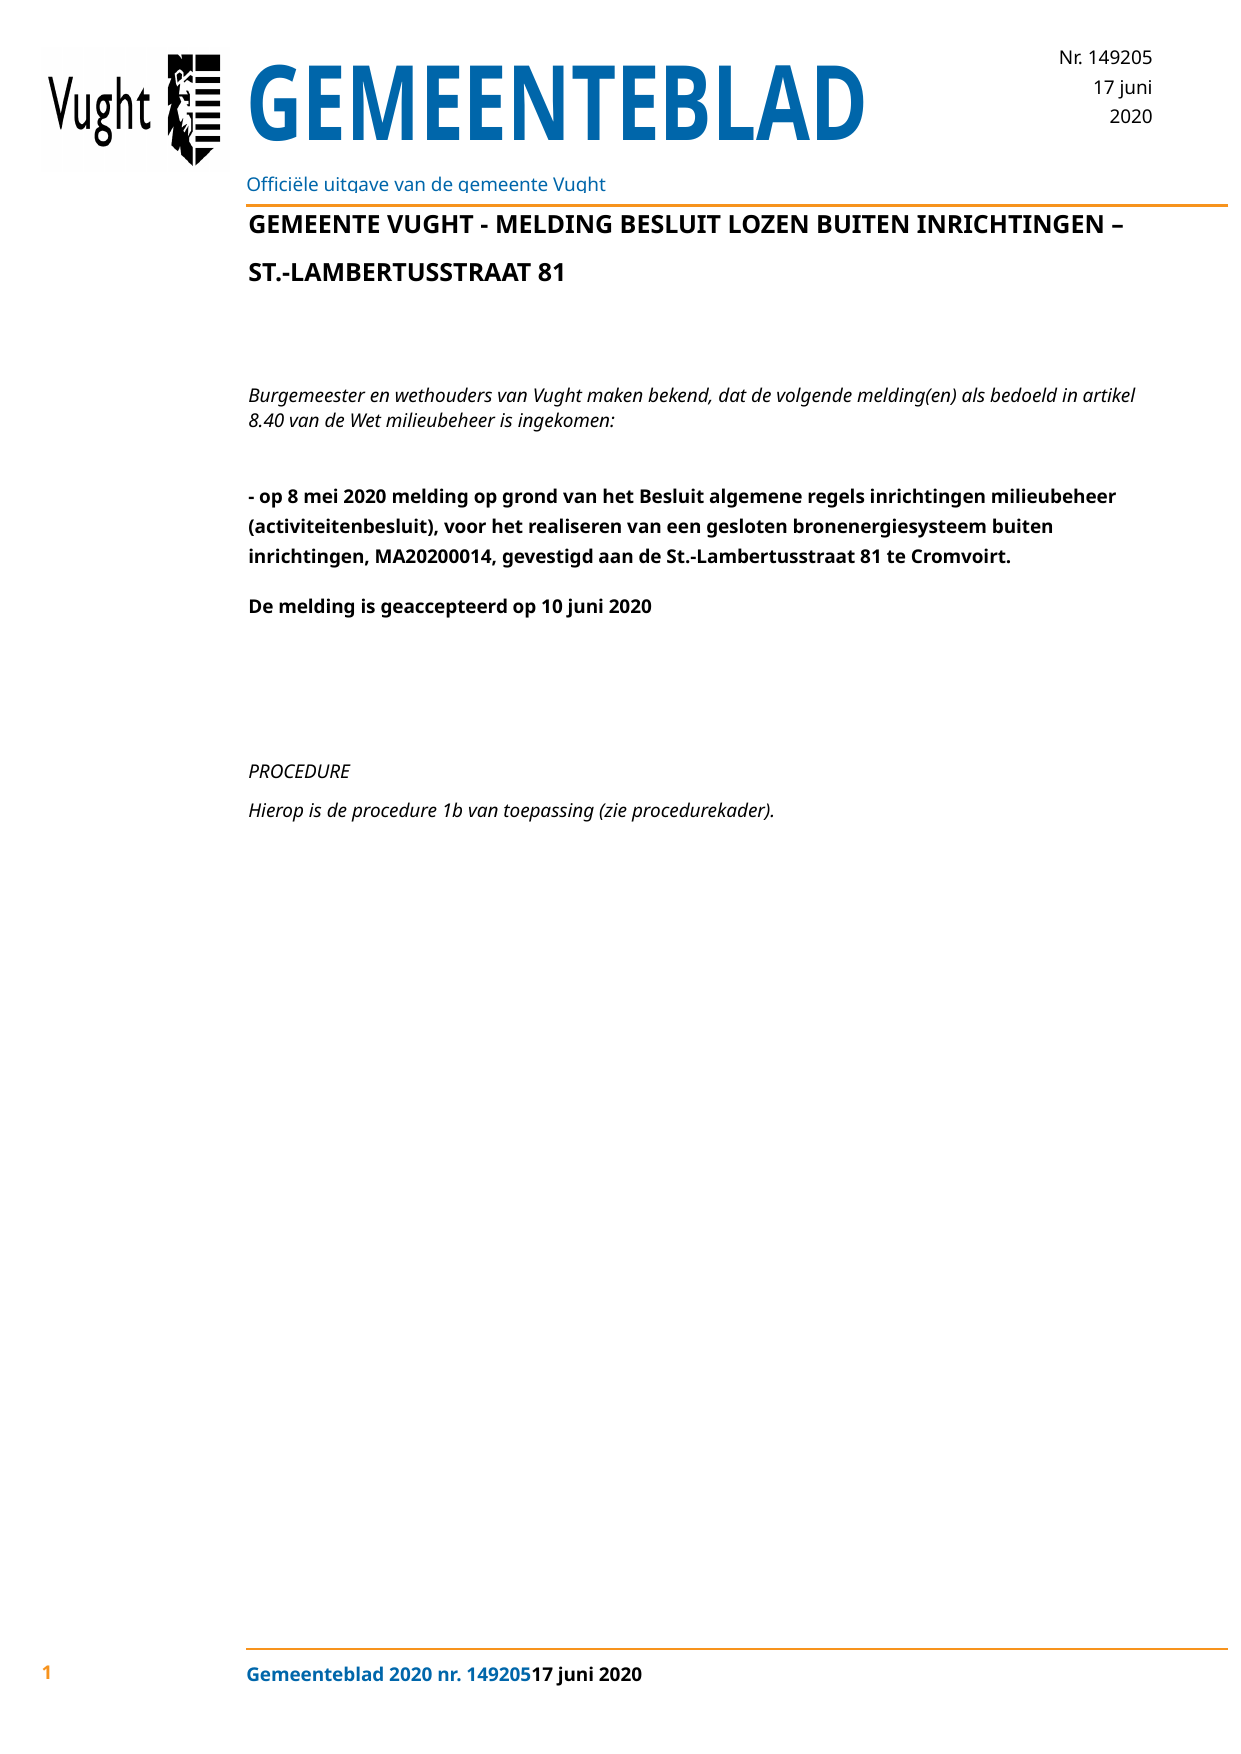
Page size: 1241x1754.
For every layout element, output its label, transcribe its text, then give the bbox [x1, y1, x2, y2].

text GEMEENTE VUGHT - MELDING BESLUIT LOZEN BUITEN INRICHTINGEN – ST.-LAMBERTUSSTRAAT 81 [248, 207, 1152, 288]
picture [41, 47, 231, 172]
text De melding is geaccepteerd op 10 juni 2020 [248, 593, 1152, 619]
text PROCEDURE [248, 758, 1152, 784]
text - op 8 mei 2020 melding op grond van het Besluit algemene regels inrichtingen milieubeheer (activiteitenbesluit), voor het realiseren van een gesloten bronenergiesysteem buiten inrichtingen, MA20200014, gevestigd aan de St.-Lambertusstraat 81 te Cromvoirt. [248, 484, 1152, 569]
text Burgemeester en wethouders van Vught maken bekend, dat de volgende melding(en) als bedoeld in artikel 8.40 van de Wet milieubeheer is ingekomen: [248, 382, 1152, 433]
text Hierop is de procedure 1b van toepassing (zie procedurekader). [248, 797, 1152, 823]
